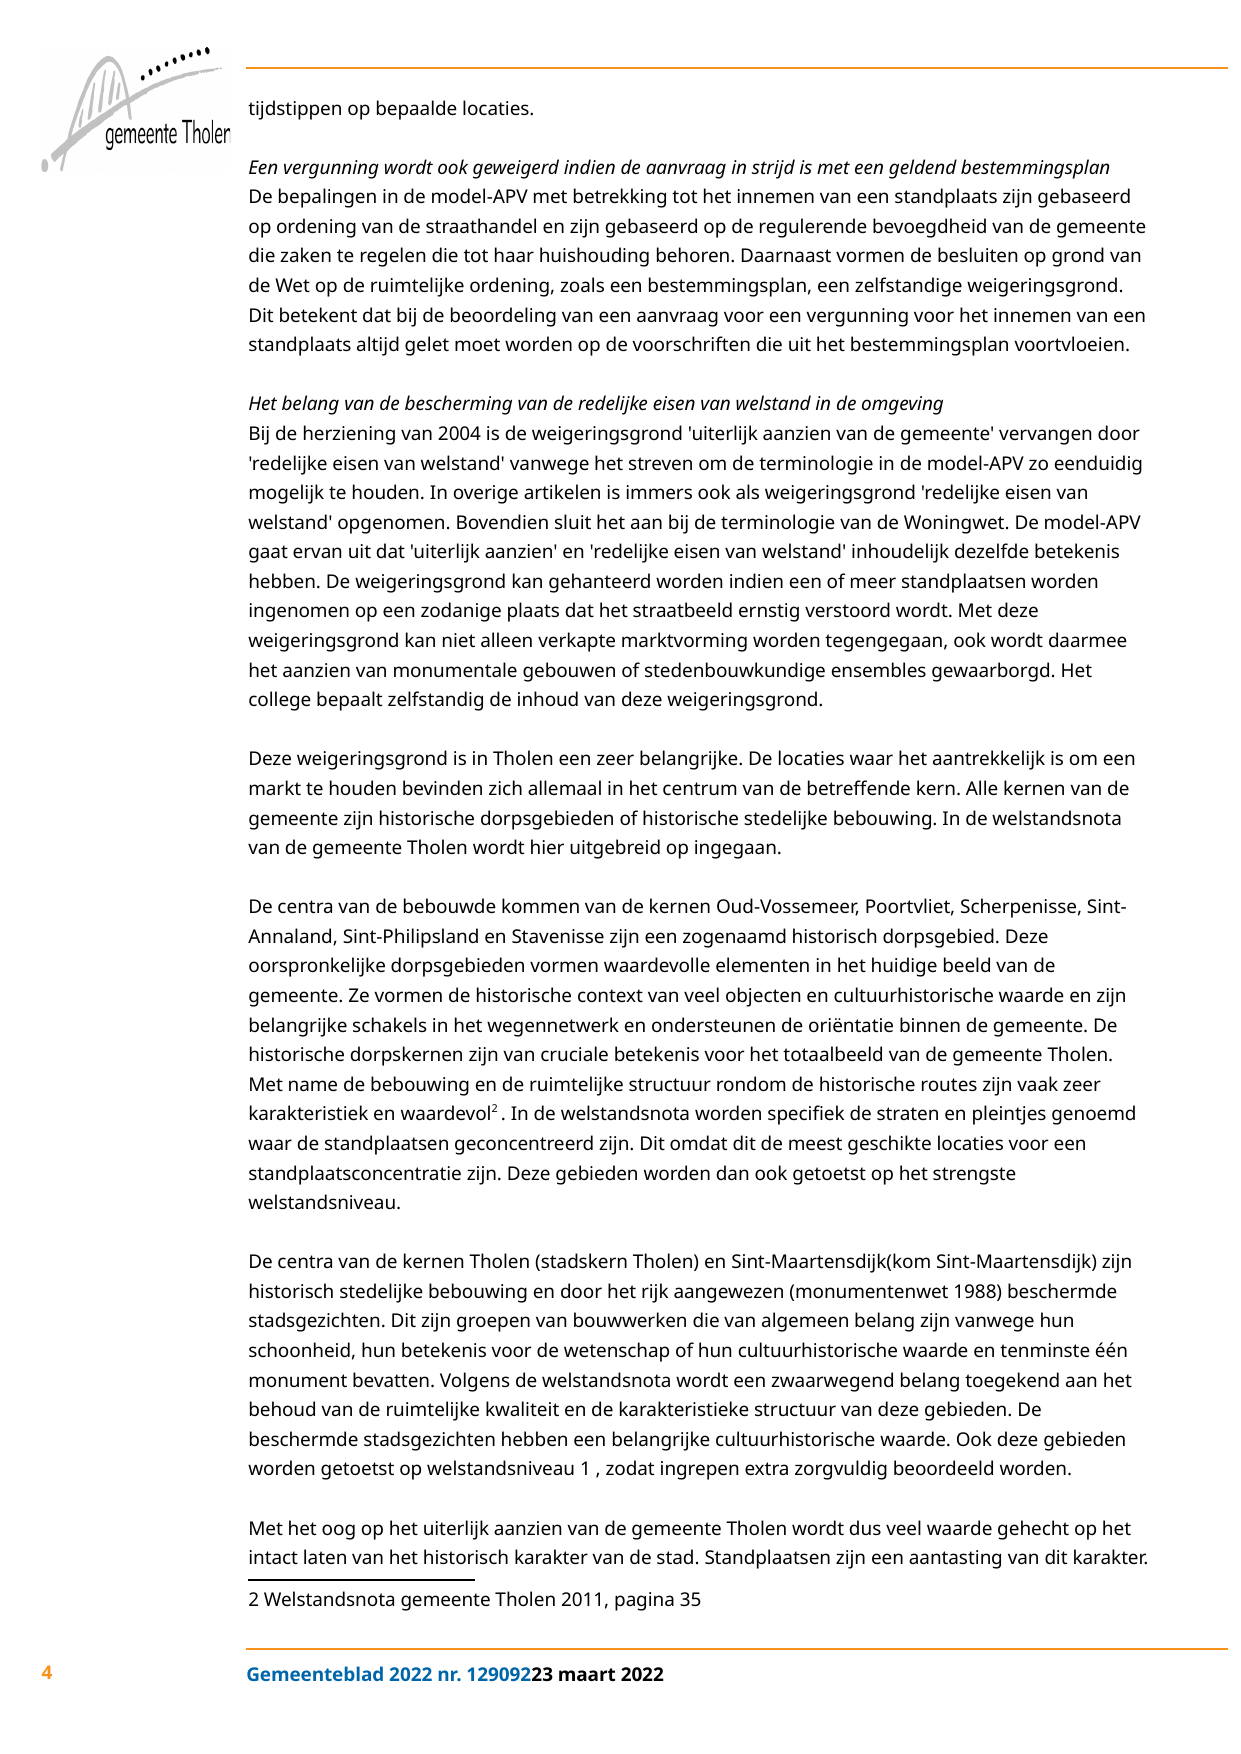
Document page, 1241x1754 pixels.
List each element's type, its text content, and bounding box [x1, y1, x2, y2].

text De bepalingen in de model-APV met betrekking tot het innemen van een standplaats zijn gebaseerd op ordening van de straathandel en zijn gebaseerd op de regulerende bevoegdheid van de gemeente die zaken te regelen die tot haar huishouding behoren. Daarnaast vormen de besluiten op grond van de Wet op de ruimtelijke ordening, zoals een bestemmingsplan, een zelfstandige weigeringsgrond. Dit betekent dat bij de beoordeling van een aanvraag voor een vergunning voor het innemen van een standplaats altijd gelet moet worden op de voorschriften die uit het bestemmingsplan voortvloeien. [248, 183, 1152, 357]
text Het belang van de bescherming van de redelijke eisen van welstand in de omgeving [248, 391, 1152, 416]
text De centra van de kernen Tholen (stadskern Tholen) en Sint-Maartensdijk(kom Sint-Maartensdijk) zijn historisch stedelijke bebouwing en door het rijk aangewezen (monumentenwet 1988) beschermde stadsgezichten. Dit zijn groepen van bouwwerken die van algemeen belang zijn vanwege hun schoonheid, hun betekenis voor de wetenschap of hun cultuurhistorische waarde en tenminste één monument bevatten. Volgens de welstandsnota wordt een zwaarwegend belang toegekend aan het behoud van de ruimtelijke kwaliteit en de karakteristieke structuur van deze gebieden. De beschermde stadsgezichten hebben een belangrijke cultuurhistorische waarde. Ook deze gebieden worden getoetst op welstandsniveau 1 , zodat ingrepen extra zorgvuldig beoordeeld worden. [248, 1248, 1152, 1481]
text Deze weigeringsgrond is in Tholen een zeer belangrijke. De locaties waar het aantrekkelijk is om een markt te houden bevinden zich allemaal in het centrum van de betreffende kern. Alle kernen van de gemeente zijn historische dorpsgebieden of historische stedelijke bebouwing. In de welstandsnota van de gemeente Tholen wordt hier uitgebreid op ingegaan. [248, 746, 1152, 860]
text De centra van de bebouwde kommen van de kernen Oud-Vossemeer, Poortvliet, Scherpenisse, Sint-Annaland, Sint-Philipsland en Stavenisse zijn een zogenaamd historisch dorpsgebied. Deze oorspronkelijke dorpsgebieden vormen waardevolle elementen in het huidige beeld van de gemeente. Ze vormen de historische context van veel objecten en cultuurhistorische waarde en zijn belangrijke schakels in het wegennetwerk en ondersteunen de oriëntatie binnen de gemeente. De historische dorpskernen zijn van cruciale betekenis voor het totaalbeeld van de gemeente Tholen. Met name de bebouwing en de ruimtelijke structuur rondom de historische routes zijn vaak zeer karakteristiek en waardevol. In de welstandsnota worden specifiek de straten en pleintjes genoemd waar de standplaatsen geconcentreerd zijn. Dit omdat dit de meest geschikte locaties voor een standplaatsconcentratie zijn. Deze gebieden worden dan ook getoetst op het strengste welstandsniveau. [248, 893, 1152, 1215]
text Welstandsnota gemeente Tholen 2011, pagina 35 [248, 1586, 1152, 1612]
text Bij de herziening van 2004 is de weigeringsgrond 'uiterlijk aanzien van de gemeente' vervangen door 'redelijke eisen van welstand' vanwege het streven om de terminologie in de model-APV zo eenduidig mogelijk te houden. In overige artikelen is immers ook als weigeringsgrond 'redelijke eisen van welstand' opgenomen. Bovendien sluit het aan bij de terminologie van de Woningwet. De model-APV gaat ervan uit dat 'uiterlijk aanzien' en 'redelijke eisen van welstand' inhoudelijk dezelfde betekenis hebben. De weigeringsgrond kan gehanteerd worden indien een of meer standplaatsen worden ingenomen op een zodanige plaats dat het straatbeeld ernstig verstoord wordt. Met deze weigeringsgrond kan niet alleen verkapte marktvorming worden tegengegaan, ook wordt daarmee het aanzien van monumentale gebouwen of stedenbouwkundige ensembles gewaarborgd. Het college bepaalt zelfstandig de inhoud van deze weigeringsgrond. [248, 420, 1152, 712]
text tijdstippen op bepaalde locaties. [248, 95, 1152, 121]
text Een vergunning wordt ook geweigerd indien de aanvraag in strijd is met een geldend bestemmingsplan [248, 154, 1152, 180]
text Met het oog op het uiterlijk aanzien van de gemeente Tholen wordt dus veel waarde gehecht op het intact laten van het historisch karakter van de stad. Standplaatsen zijn een aantasting van dit karakter. [248, 1515, 1152, 1570]
picture [41, 47, 231, 172]
